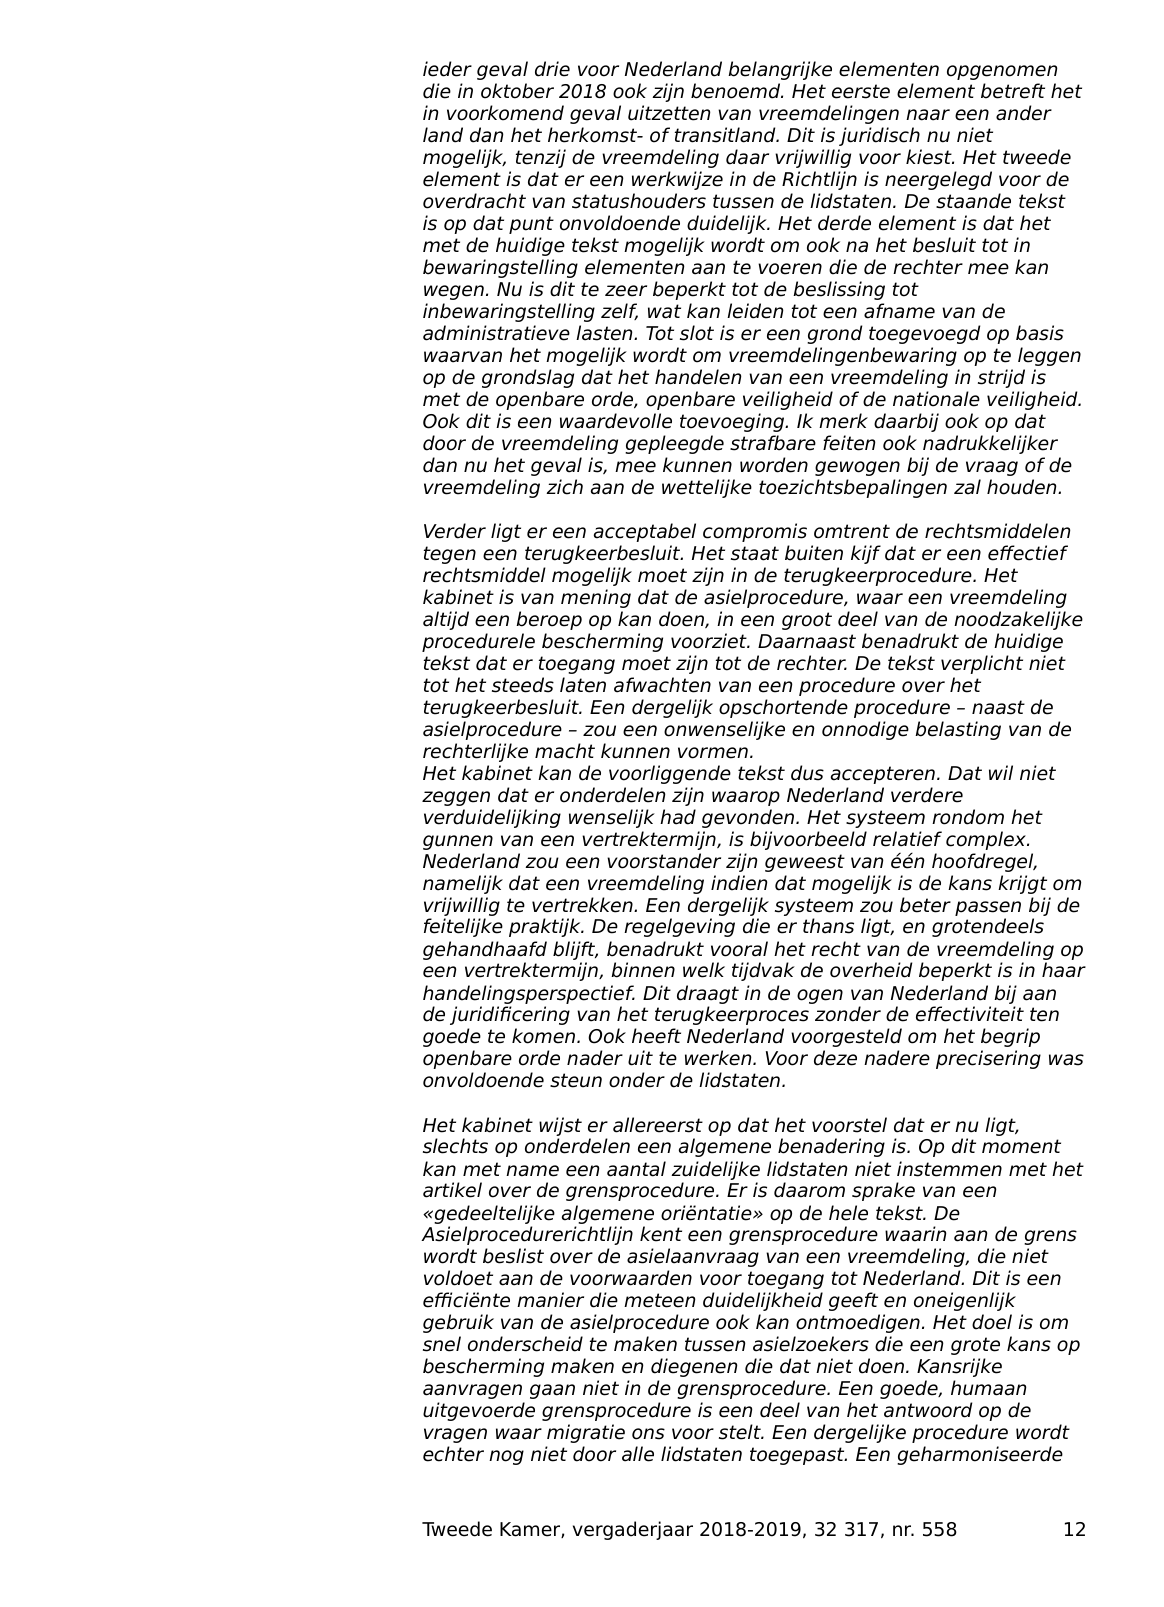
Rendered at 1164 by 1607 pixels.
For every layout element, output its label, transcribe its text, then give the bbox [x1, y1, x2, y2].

text Verder ligt er een acceptabel compromis omtrent de rechtsmiddelen tegen een terugkeerbesluit. Het staat buiten kijf dat er een effectief rechtsmiddel mogelijk moet zijn in de terugkeerprocedure. Het kabinet is van mening dat de asielprocedure, waar een vreemdeling altijd een beroep op kan doen, in een groot deel van de noodzakelijke procedurele bescherming voorziet. Daarnaast benadrukt de huidige tekst dat er toegang moet zijn tot de rechter. De tekst verplicht niet tot het steeds laten afwachten van een procedure over het terugkeerbesluit. Een dergelijk opschortende procedure – naast de asielprocedure – zou een onwenselijke en onnodige belasting van de rechterlijke macht kunnen vormen. [422, 521, 1087, 763]
text Het kabinet wijst er allereerst op dat het voorstel dat er nu ligt, slechts op onderdelen een algemene benadering is. Op dit moment kan met name een aantal zuidelijke lidstaten niet instemmen met het artikel over de grensprocedure. Er is daarom sprake van een «gedeeltelijke algemene oriëntatie» op de hele tekst. De Asielprocedurerichtlijn kent een grensprocedure waarin aan de grens wordt beslist over de asielaanvraag van een vreemdeling, die niet voldoet aan de voorwaarden voor toegang tot Nederland. Dit is een efficiënte manier die meteen duidelijkheid geeft en oneigenlijk gebruik van de asielprocedure ook kan ontmoedigen. Het doel is om snel onderscheid te maken tussen asielzoekers die een grote kans op bescherming maken en diegenen die dat niet doen. Kansrijke aanvragen gaan niet in de grensprocedure. Een goede, humaan uitgevoerde grensprocedure is een deel van het antwoord op de vragen waar migratie ons voor stelt. Een dergelijke procedure wordt echter nog niet door alle lidstaten toegepast. Een geharmoniseerde [422, 1114, 1087, 1466]
text Het kabinet kan de voorliggende tekst dus accepteren. Dat wil niet zeggen dat er onderdelen zijn waarop Nederland verdere verduidelijking wenselijk had gevonden. Het systeem rondom het gunnen van een vertrektermijn, is bijvoorbeeld relatief complex. Nederland zou een voorstander zijn geweest van één hoofdregel, namelijk dat een vreemdeling indien dat mogelijk is de kans krijgt om vrijwillig te vertrekken. Een dergelijk systeem zou beter passen bij de feitelijke praktijk. De regelgeving die er thans ligt, en grotendeels gehandhaafd blijft, benadrukt vooral het recht van de vreemdeling op een vertrektermijn, binnen welk tijdvak de overheid beperkt is in haar handelingsperspectief. Dit draagt in de ogen van Nederland bij aan de juridificering van het terugkeerproces zonder de effectiviteit ten goede te komen. Ook heeft Nederland voorgesteld om het begrip openbare orde nader uit te werken. Voor deze nadere precisering was onvoldoende steun onder de lidstaten. [422, 763, 1087, 1092]
text ieder geval drie voor Nederland belangrijke elementen opgenomen die in oktober 2018 ook zijn benoemd. Het eerste element betreft het in voorkomend geval uitzetten van vreemdelingen naar een ander land dan het herkomst- of transitland. Dit is juridisch nu niet mogelijk, tenzij de vreemdeling daar vrijwillig voor kiest. Het tweede element is dat er een werkwijze in de Richtlijn is neergelegd voor de overdracht van statushouders tussen de lidstaten. De staande tekst is op dat punt onvoldoende duidelijk. Het derde element is dat het met de huidige tekst mogelijk wordt om ook na het besluit tot in bewaringstelling elementen aan te voeren die de rechter mee kan wegen. Nu is dit te zeer beperkt tot de beslissing tot inbewaringstelling zelf, wat kan leiden tot een afname van de administratieve lasten. Tot slot is er een grond toegevoegd op basis waarvan het mogelijk wordt om vreemdelingenbewaring op te leggen op de grondslag dat het handelen van een vreemdeling in strijd is met de openbare orde, openbare veiligheid of de nationale veiligheid. Ook dit is een waardevolle toevoeging. Ik merk daarbij ook op dat door de vreemdeling gepleegde strafbare feiten ook nadrukkelijker dan nu het geval is, mee kunnen worden gewogen bij de vraag of de vreemdeling zich aan de wettelijke toezichtsbepalingen zal houden. [422, 59, 1087, 499]
